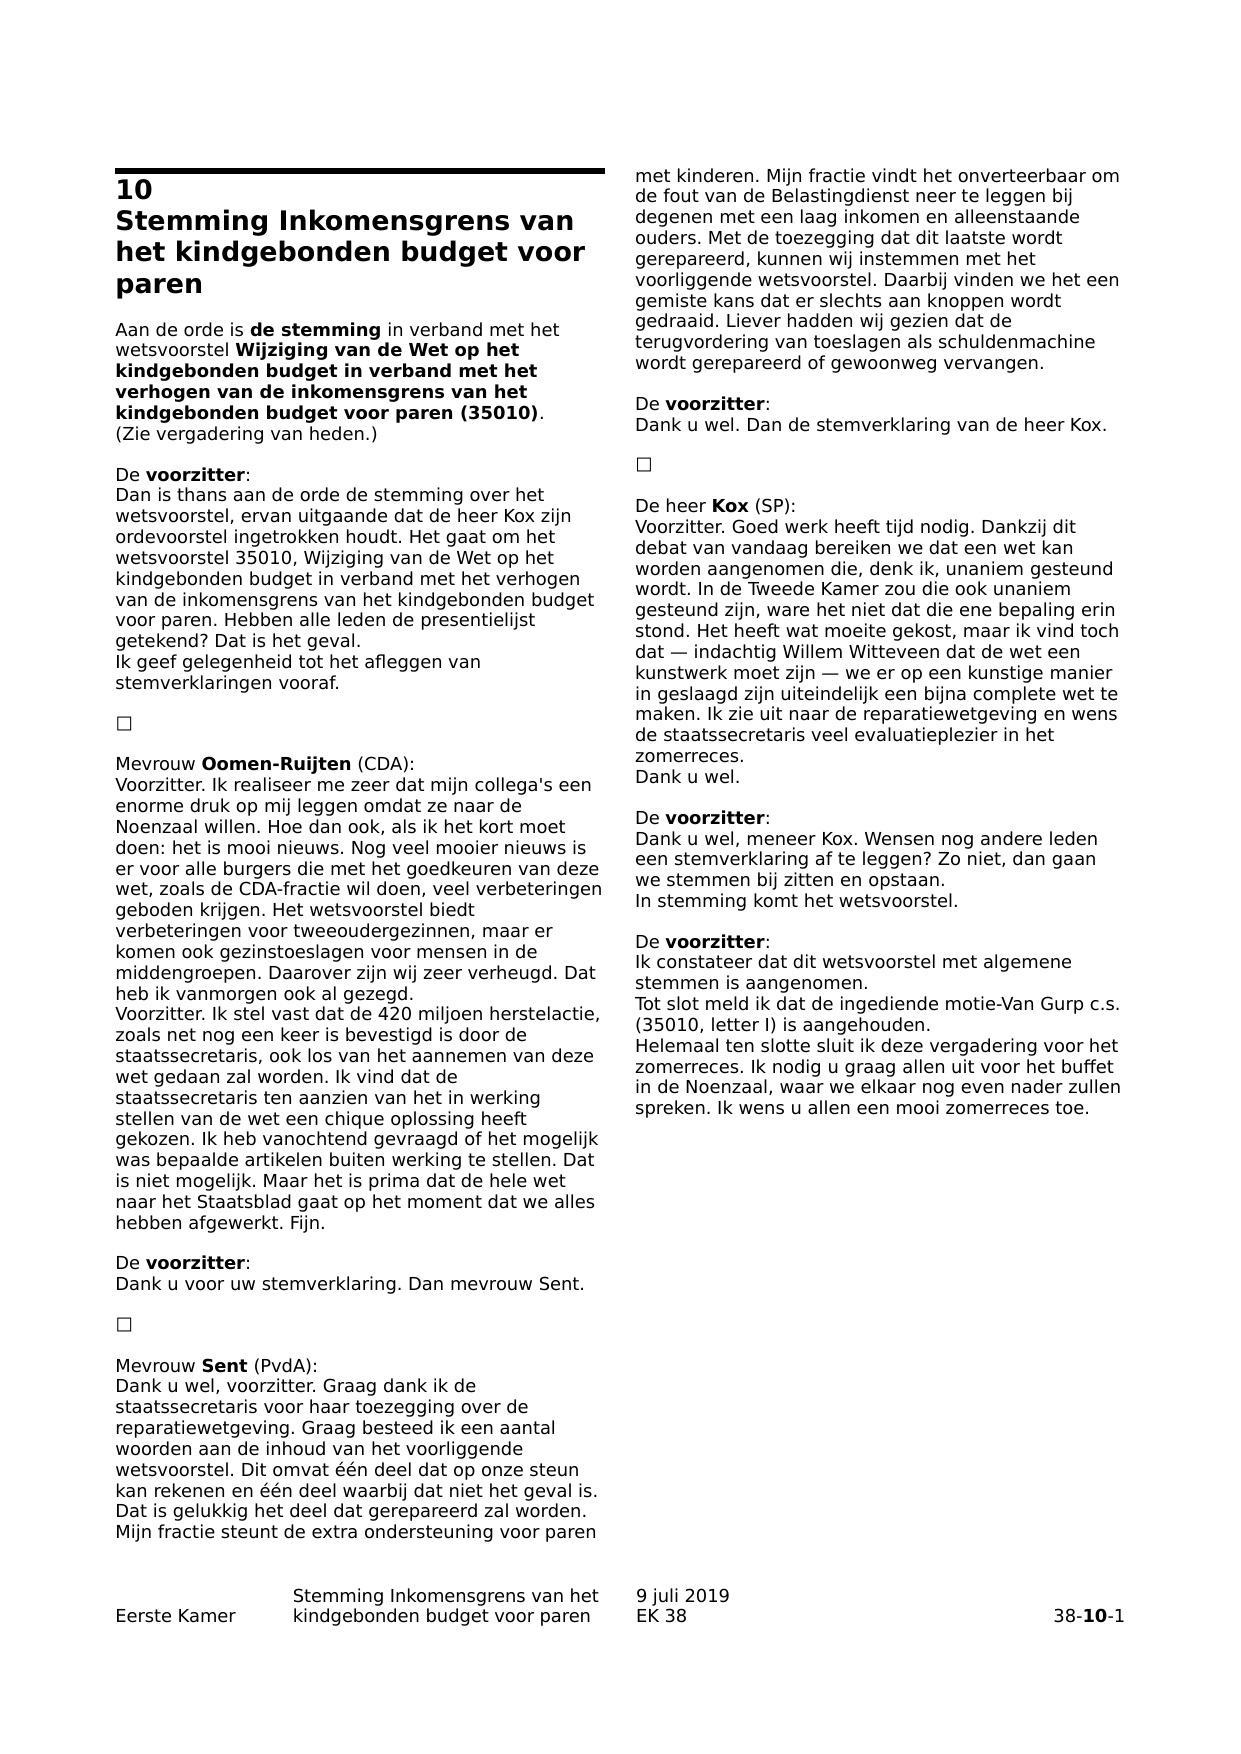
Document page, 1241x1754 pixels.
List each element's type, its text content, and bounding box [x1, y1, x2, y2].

text Ik geef gelegenheid tot het afleggen van stemverklaringen vooraf. [115, 652, 605, 693]
text De voorzitter: [635, 394, 1125, 414]
text (Zie vergadering van heden.) [115, 423, 605, 444]
text Helemaal ten slotte sluit ik deze vergadering voor het zomerreces. Ik nodig u graag allen uit voor het buffet in de Noenzaal, waar we elkaar nog even nader zullen spreken. Ik wens u allen een mooi zomerreces toe. [635, 1036, 1125, 1119]
text Mevrouw Sent (PvdA): [115, 1356, 605, 1376]
text Dank u wel, voorzitter. Graag dank ik de staatssecretaris voor haar toezegging over de reparatiewetgeving. Graag besteed ik een aantal woorden aan de inhoud van het voorliggende wetsvoorstel. Dit omvat één deel dat op onze steun kan rekenen en één deel waarbij dat niet het geval is. Dat is gelukkig het deel dat gerepareerd zal worden. Mijn fractie steunt de extra ondersteuning voor paren [115, 1376, 605, 1543]
text Dank u voor uw stemverklaring. Dan mevrouw Sent. [115, 1274, 605, 1295]
text In stemming komt het wetsvoorstel. [635, 891, 1125, 912]
text De voorzitter: [635, 932, 1125, 952]
text Dank u wel, meneer Kox. Wensen nog andere leden een stemverklaring af te leggen? Zo niet, dan gaan we stemmen bij zitten en opstaan. [635, 828, 1125, 891]
text Voorzitter. Ik stel vast dat de 420 miljoen herstelactie, zoals net nog een keer is bevestigd is door de staatssecretaris, ook los van het aannemen van deze wet gedaan zal worden. Ik vind dat de staatssecretaris ten aanzien van het in werking stellen van de wet een chique oplossing heeft gekozen. Ik heb vanochtend gevraagd of het mogelijk was bepaalde artikelen buiten werking te stellen. Dat is niet mogelijk. Maar het is prima dat de hele wet naar het Staatsblad gaat op het moment dat we alles hebben afgewerkt. Fijn. [115, 1004, 605, 1233]
text Mevrouw Oomen-Ruijten (CDA): [115, 754, 605, 775]
text De voorzitter: [115, 464, 605, 485]
text met kinderen. Mijn fractie vindt het onverteerbaar om de fout van de Belastingdienst neer te leggen bij degenen met een laag inkomen en alleenstaande ouders. Met de toezegging dat dit laatste wordt gerepareerd, kunnen wij instemmen met het voorliggende wetsvoorstel. Daarbij vinden we het een gemiste kans dat er slechts aan knoppen wordt gedraaid. Liever hadden wij gezien dat de terugvordering van toeslagen als schuldenmachine wordt gerepareerd of gewoonweg vervangen. [635, 165, 1125, 374]
text Voorzitter. Ik realiseer me zeer dat mijn collega's een enorme druk op mij leggen omdat ze naar de Noenzaal willen. Hoe dan ook, als ik het kort moet doen: het is mooi nieuws. Nog veel mooier nieuws is er voor alle burgers die met het goedkeuren van deze wet, zoals de CDA-fractie wil doen, veel verbeteringen geboden krijgen. Het wetsvoorstel biedt verbeteringen voor tweeoudergezinnen, maar er komen ook gezinstoeslagen voor mensen in de middengroepen. Daarover zijn wij zeer verheugd. Dat heb ik vanmorgen ook al gezegd. [115, 775, 605, 1004]
text Aan de orde is de stemming in verband met het wetsvoorstel Wijziging van de Wet op het kindgebonden budget in verband met het verhogen van de inkomensgrens van het kindgebonden budget voor paren (35010). [115, 319, 605, 423]
text Dan is thans aan de orde de stemming over het wetsvoorstel, ervan uitgaande dat de heer Kox zijn ordevoorstel ingetrokken houdt. Het gaat om het wetsvoorstel 35010, Wijziging van de Wet op het kindgebonden budget in verband met het verhogen van de inkomensgrens van het kindgebonden budget voor paren. Hebben alle leden de presentielijst getekend? Dat is het geval. [115, 485, 605, 652]
text ⬜ [115, 1315, 605, 1336]
text Voorzitter. Goed werk heeft tijd nodig. Dankzij dit debat van vandaag bereiken we dat een wet kan worden aangenomen die, denk ik, unaniem gesteund wordt. In de Tweede Kamer zou die ook unaniem gesteund zijn, ware het niet dat die ene bepaling erin stond. Het heeft wat moeite gekost, maar ik vind toch dat — indachtig Willem Witteveen dat de wet een kunstwerk moet zijn — we er op een kunstige manier in geslaagd zijn uiteindelijk een bijna complete wet te maken. Ik zie uit naar de reparatiewetgeving en wens de staatssecretaris veel evaluatieplezier in het zomerreces. [635, 517, 1125, 767]
text De voorzitter: [635, 807, 1125, 828]
text ⬜ [115, 713, 605, 734]
text Ik constateer dat dit wetsvoorstel met algemene stemmen is aangenomen. [635, 952, 1125, 994]
text ⬜ [635, 455, 1125, 476]
text Dank u wel. [635, 767, 1125, 787]
text Dank u wel. Dan de stemverklaring van de heer Kox. [635, 414, 1125, 435]
title 10 Stemming Inkomensgrens van het kindgebonden budget voor paren [115, 174, 605, 299]
text De voorzitter: [115, 1253, 605, 1274]
text De heer Kox (SP): [635, 496, 1125, 517]
text Tot slot meld ik dat de ingediende motie-Van Gurp c.s. (35010, letter I) is aangehouden. [635, 994, 1125, 1036]
